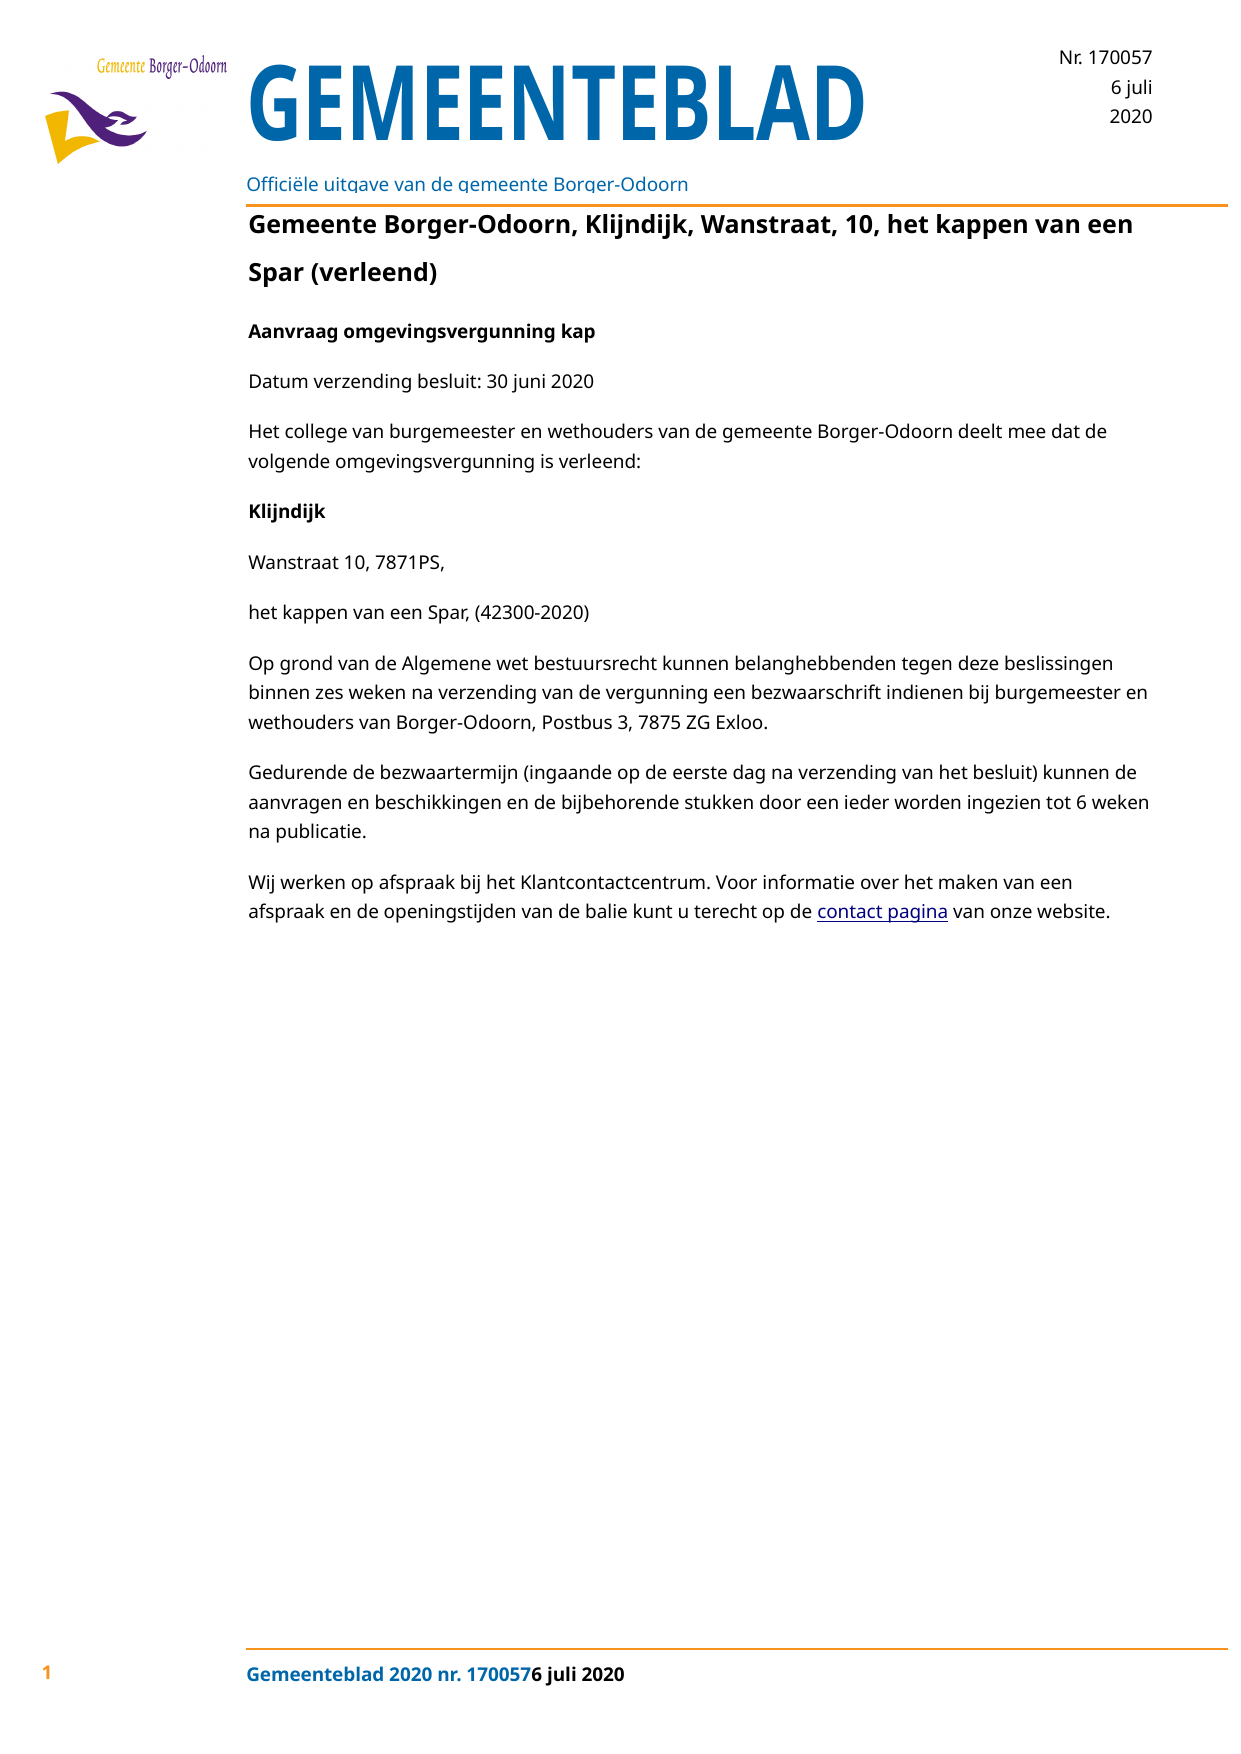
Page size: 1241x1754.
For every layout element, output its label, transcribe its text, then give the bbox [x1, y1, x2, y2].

text Datum verzending besluit: 30 juni 2020 [248, 368, 1152, 394]
text Op grond van de Algemene wet bestuursrecht kunnen belanghebbenden tegen deze beslissingen binnen zes weken na verzending van de vergunning een bezwaarschrift indienen bij burgemeester en wethouders van Borger-Odoorn, Postbus 3, 7875 ZG Exloo. [248, 650, 1152, 735]
text Aanvraag omgevingsvergunning kap [248, 318, 1152, 344]
picture [41, 47, 231, 172]
text Klijndijk [248, 499, 1152, 524]
text het kappen van een Spar, (42300-2020) [248, 599, 1152, 625]
text Het college van burgemeester en wethouders van de gemeente Borger-Odoorn deelt mee dat de volgende omgevingsvergunning is verleend: [248, 419, 1152, 474]
text Wanstraat 10, 7871PS, [248, 549, 1152, 575]
text Wij werken op afspraak bij het Klantcontactcentrum. Voor informatie over het maken van een afspraak en de openingstijden van de balie kunt u terecht op de contact pagina van onze website. [248, 869, 1152, 924]
text Gemeente Borger-Odoorn, Klijndijk, Wanstraat, 10, het kappen van een Spar (verleend) [248, 207, 1152, 288]
text Gedurende de bezwaartermijn (ingaande op de eerste dag na verzending van het besluit) kunnen de aanvragen en beschikkingen en de bijbehorende stukken door een ieder worden ingezien tot 6 weken na publicatie. [248, 759, 1152, 844]
